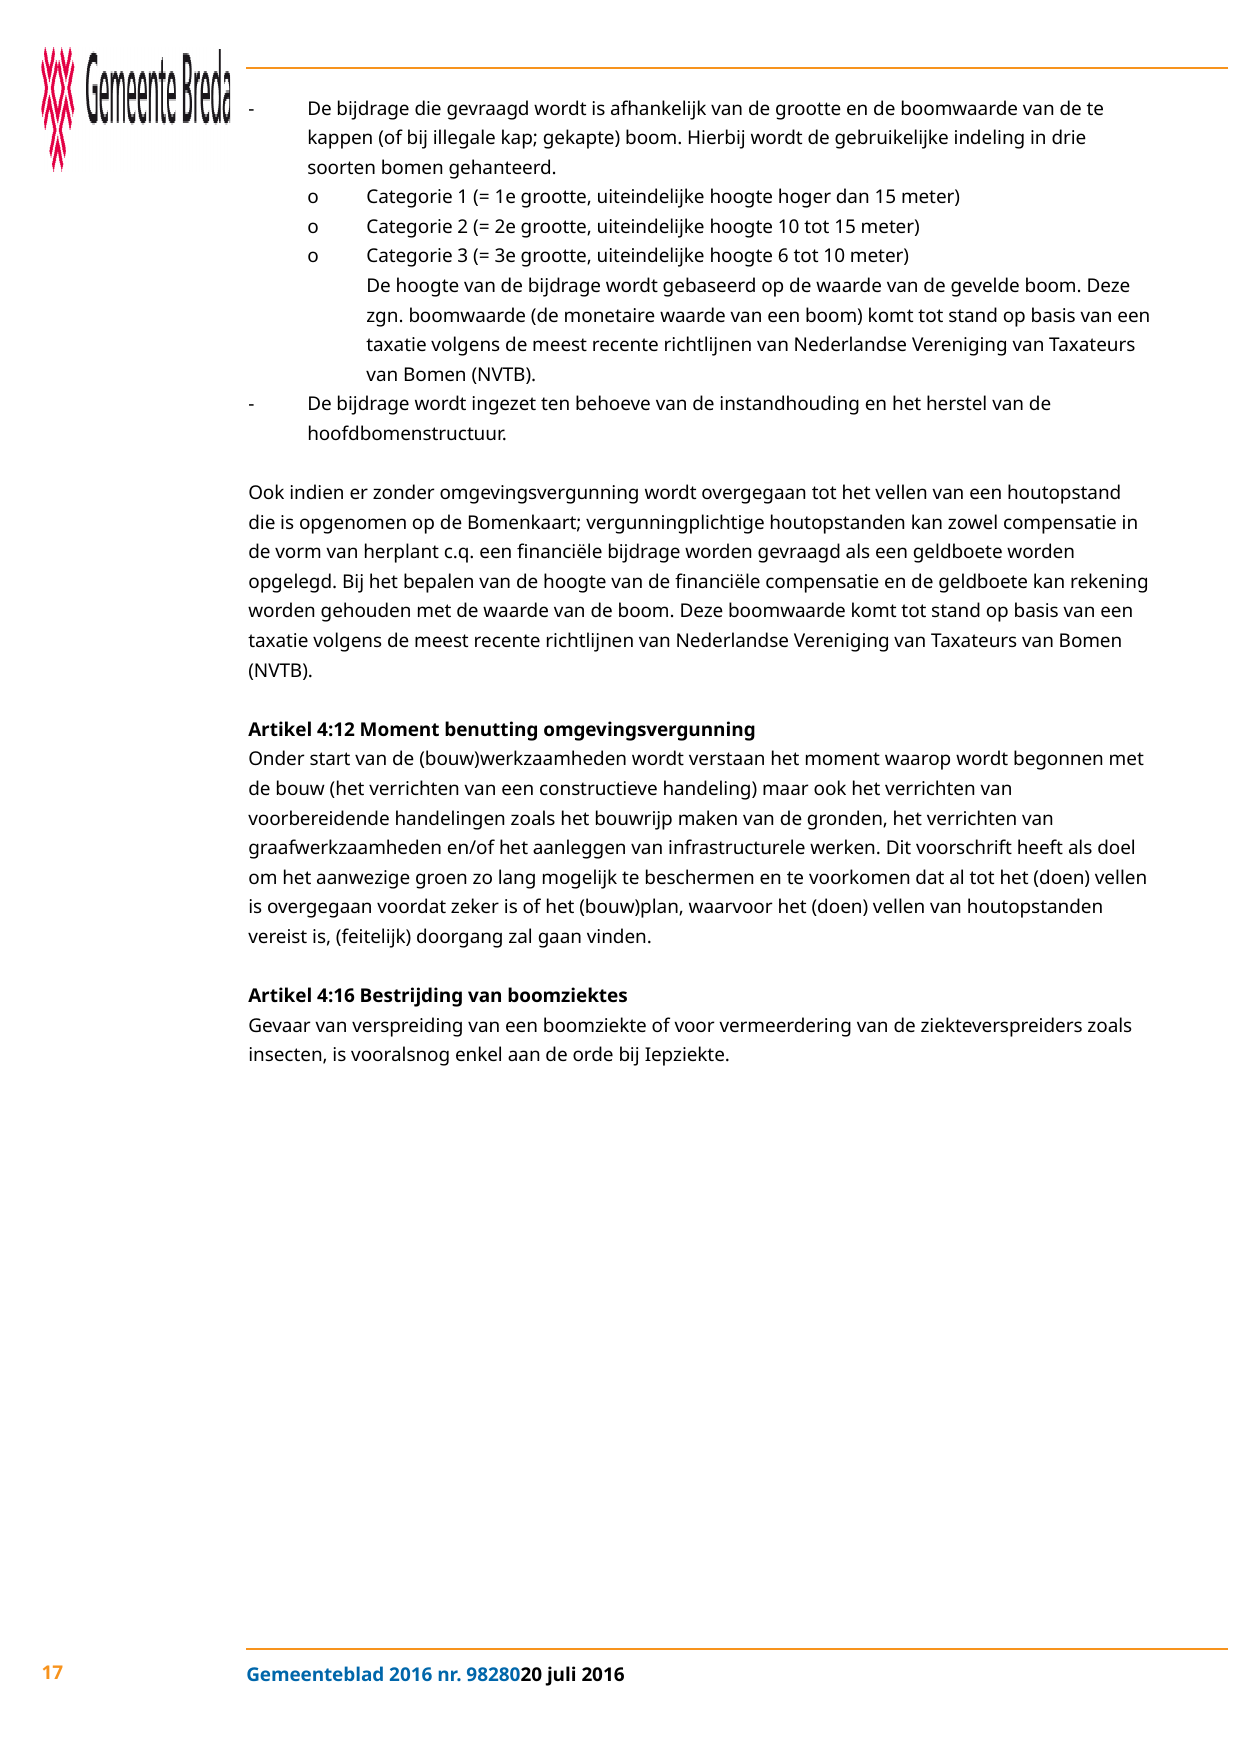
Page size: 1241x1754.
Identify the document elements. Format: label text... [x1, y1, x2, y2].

text Ook indien er zonder omgevingsvergunning wordt overgegaan tot het vellen van een houtopstand die is opgenomen op de Bomenkaart; vergunningplichtige houtopstanden kan zowel compensatie in de vorm van herplant c.q. een financiële bijdrage worden gevraagd als een geldboete worden opgelegd. Bij het bepalen van de hoogte van de financiële compensatie en de geldboete kan rekening worden gehouden met de waarde van de boom. Deze boomwaarde komt tot stand op basis van een taxatie volgens de meest recente richtlijnen van Nederlandse Vereniging van Taxateurs van Bomen (NVTB). [248, 479, 1152, 683]
text Artikel 4:16 Bestrijding van boomziektes [248, 982, 1152, 1008]
list Categorie 1 (= 1e grootte, uiteindelijke hoogte hoger dan 15 meter) [307, 183, 1152, 209]
list De hoogte van de bijdrage wordt gebaseerd op de waarde van de gevelde boom. Deze zgn. boomwaarde (de monetaire waarde van een boom) komt tot stand op basis van een taxatie volgens de meest recente richtlijnen van Nederlandse Vereniging van Taxateurs van Bomen (NVTB). [307, 272, 1152, 387]
list De bijdrage wordt ingezet ten behoeve van de instandhouding en het herstel van de hoofdbomenstructuur. [248, 391, 1152, 446]
text Gevaar van verspreiding van een boomziekte of voor vermeerdering van de ziekteverspreiders zoals insecten, is vooralsnog enkel aan de orde bij Iepziekte. [248, 1012, 1152, 1067]
picture [41, 47, 231, 172]
list De bijdrage die gevraagd wordt is afhankelijk van de grootte en de boomwaarde van de te kappen (of bij illegale kap; gekapte) boom. Hierbij wordt de gebruikelijke indeling in drie soorten bomen gehanteerd. [248, 95, 1152, 180]
text Artikel 4:12 Moment benutting omgevingsvergunning [248, 716, 1152, 742]
list Categorie 3 (= 3e grootte, uiteindelijke hoogte 6 tot 10 meter) [307, 243, 1152, 268]
list Categorie 2 (= 2e grootte, uiteindelijke hoogte 10 tot 15 meter) [307, 213, 1152, 239]
text Onder start van de (bouw)werkzaamheden wordt verstaan het moment waarop wordt begonnen met de bouw (het verrichten van een constructieve handeling) maar ook het verrichten van voorbereidende handelingen zoals het bouwrijp maken van de gronden, het verrichten van graafwerkzaamheden en/of het aanleggen van infrastructurele werken. Dit voorschrift heeft als doel om het aanwezige groen zo lang mogelijk te beschermen en te voorkomen dat al tot het (doen) vellen is overgegaan voordat zeker is of het (bouw)plan, waarvoor het (doen) vellen van houtopstanden vereist is, (feitelijk) doorgang zal gaan vinden. [248, 746, 1152, 949]
